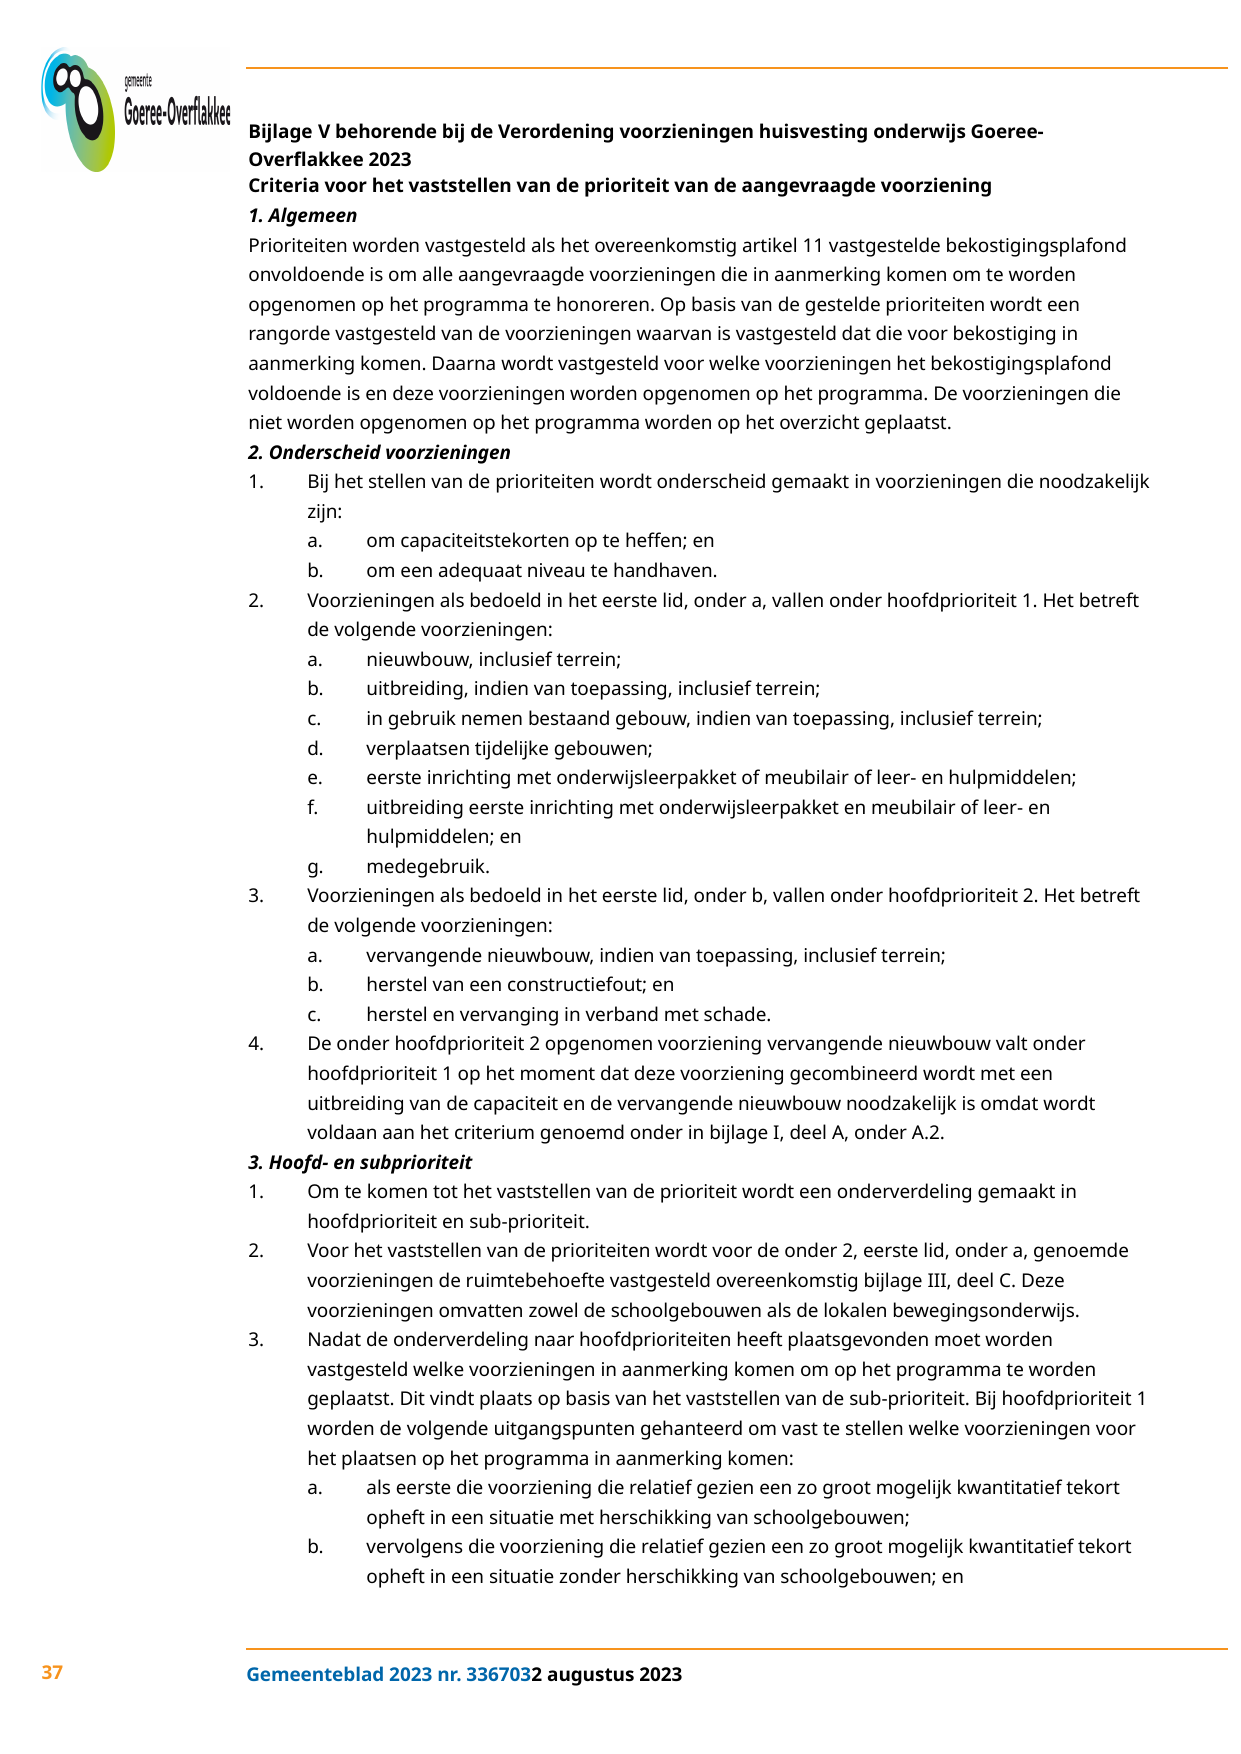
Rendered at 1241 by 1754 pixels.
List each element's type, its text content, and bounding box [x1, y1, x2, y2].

list vervolgens die voorziening die relatief gezien een zo groot mogelijk kwantitatief tekort opheft in een situatie zonder herschikking van schoolgebouwen; en [307, 1533, 1152, 1589]
list eerste inrichting met onderwijsleerpakket of meubilair of leer- en hulpmiddelen; [307, 764, 1152, 790]
list verplaatsen tijdelijke gebouwen; [307, 735, 1152, 760]
text 3. Hoofd- en subprioriteit [248, 1149, 1152, 1174]
text 1. Algemeen [248, 202, 1152, 228]
list om een adequaat niveau te handhaven. [307, 557, 1152, 583]
list in gebruik nemen bestaand gebouw, indien van toepassing, inclusief terrein; [307, 705, 1152, 731]
list Voorzieningen als bedoeld in het eerste lid, onder b, vallen onder hoofdprioriteit 2. Het betreft de volgende voorzieningen: [248, 883, 1152, 938]
text Criteria voor het vaststellen van de prioriteit van de aangevraagde voorziening [248, 173, 1152, 198]
text Prioriteiten worden vastgesteld als het overeenkomstig artikel 11 vastgestelde bekostigingsplafond onvoldoende is om alle aangevraagde voorzieningen die in aanmerking komen om te worden opgenomen op het programma te honoreren. Op basis van de gestelde prioriteiten wordt een rangorde vastgesteld van de voorzieningen waarvan is vastgesteld dat die voor bekostiging in aanmerking komen. Daarna wordt vastgesteld voor welke voorzieningen het bekostigingsplafond voldoende is en deze voorzieningen worden opgenomen op het programma. De voorzieningen die niet worden opgenomen op het programma worden op het overzicht geplaatst. [248, 232, 1152, 435]
list De onder hoofdprioriteit 2 opgenomen voorziening vervangende nieuwbouw valt onder hoofdprioriteit 1 op het moment dat deze voorziening gecombineerd wordt met een uitbreiding van de capaciteit en de vervangende nieuwbouw noodzakelijk is omdat wordt voldaan aan het criterium genoemd onder in bijlage I, deel A, onder A.2. [248, 1031, 1152, 1145]
list nieuwbouw, inclusief terrein; [307, 646, 1152, 672]
text Bijlage V behorende bij de Verordening voorzieningen huisvesting onderwijs Goeree-Overflakkee 2023 [248, 116, 1152, 173]
list Om te komen tot het vaststellen van de prioriteit wordt een onderverdeling gemaakt in hoofdprioriteit en sub-prioriteit. [248, 1178, 1152, 1234]
list Voorzieningen als bedoeld in het eerste lid, onder a, vallen onder hoofdprioriteit 1. Het betreft de volgende voorzieningen: [248, 587, 1152, 642]
list herstel en vervanging in verband met schade. [307, 1001, 1152, 1027]
list uitbreiding eerste inrichting met onderwijsleerpakket en meubilair of leer- en hulpmiddelen; en [307, 794, 1152, 849]
list als eerste die voorziening die relatief gezien een zo groot mogelijk kwantitatief tekort opheft in een situatie met herschikking van schoolgebouwen; [307, 1474, 1152, 1529]
list Bij het stellen van de prioriteiten wordt onderscheid gemaakt in voorzieningen die noodzakelijk zijn: [248, 468, 1152, 524]
list vervangende nieuwbouw, indien van toepassing, inclusief terrein; [307, 942, 1152, 967]
list om capaciteitstekorten op te heffen; en [307, 528, 1152, 553]
list uitbreiding, indien van toepassing, inclusief terrein; [307, 676, 1152, 701]
list herstel van een constructiefout; en [307, 971, 1152, 997]
list Voor het vaststellen van de prioriteiten wordt voor de onder 2, eerste lid, onder a, genoemde voorzieningen de ruimtebehoefte vastgesteld overeenkomstig bijlage III, deel C. Deze voorzieningen omvatten zowel de schoolgebouwen als de lokalen bewegingsonderwijs. [248, 1238, 1152, 1322]
list medegebruik. [307, 853, 1152, 879]
picture [41, 47, 231, 172]
list Nadat de onderverdeling naar hoofdprioriteiten heeft plaatsgevonden moet worden vastgesteld welke voorzieningen in aanmerking komen om op het programma te worden geplaatst. Dit vindt plaats op basis van het vaststellen van de sub-prioriteit. Bij hoofdprioriteit 1 worden de volgende uitgangspunten gehanteerd om vast te stellen welke voorzieningen voor het plaatsen op het programma in aanmerking komen: [248, 1326, 1152, 1470]
text 2. Onderscheid voorzieningen [248, 439, 1152, 464]
